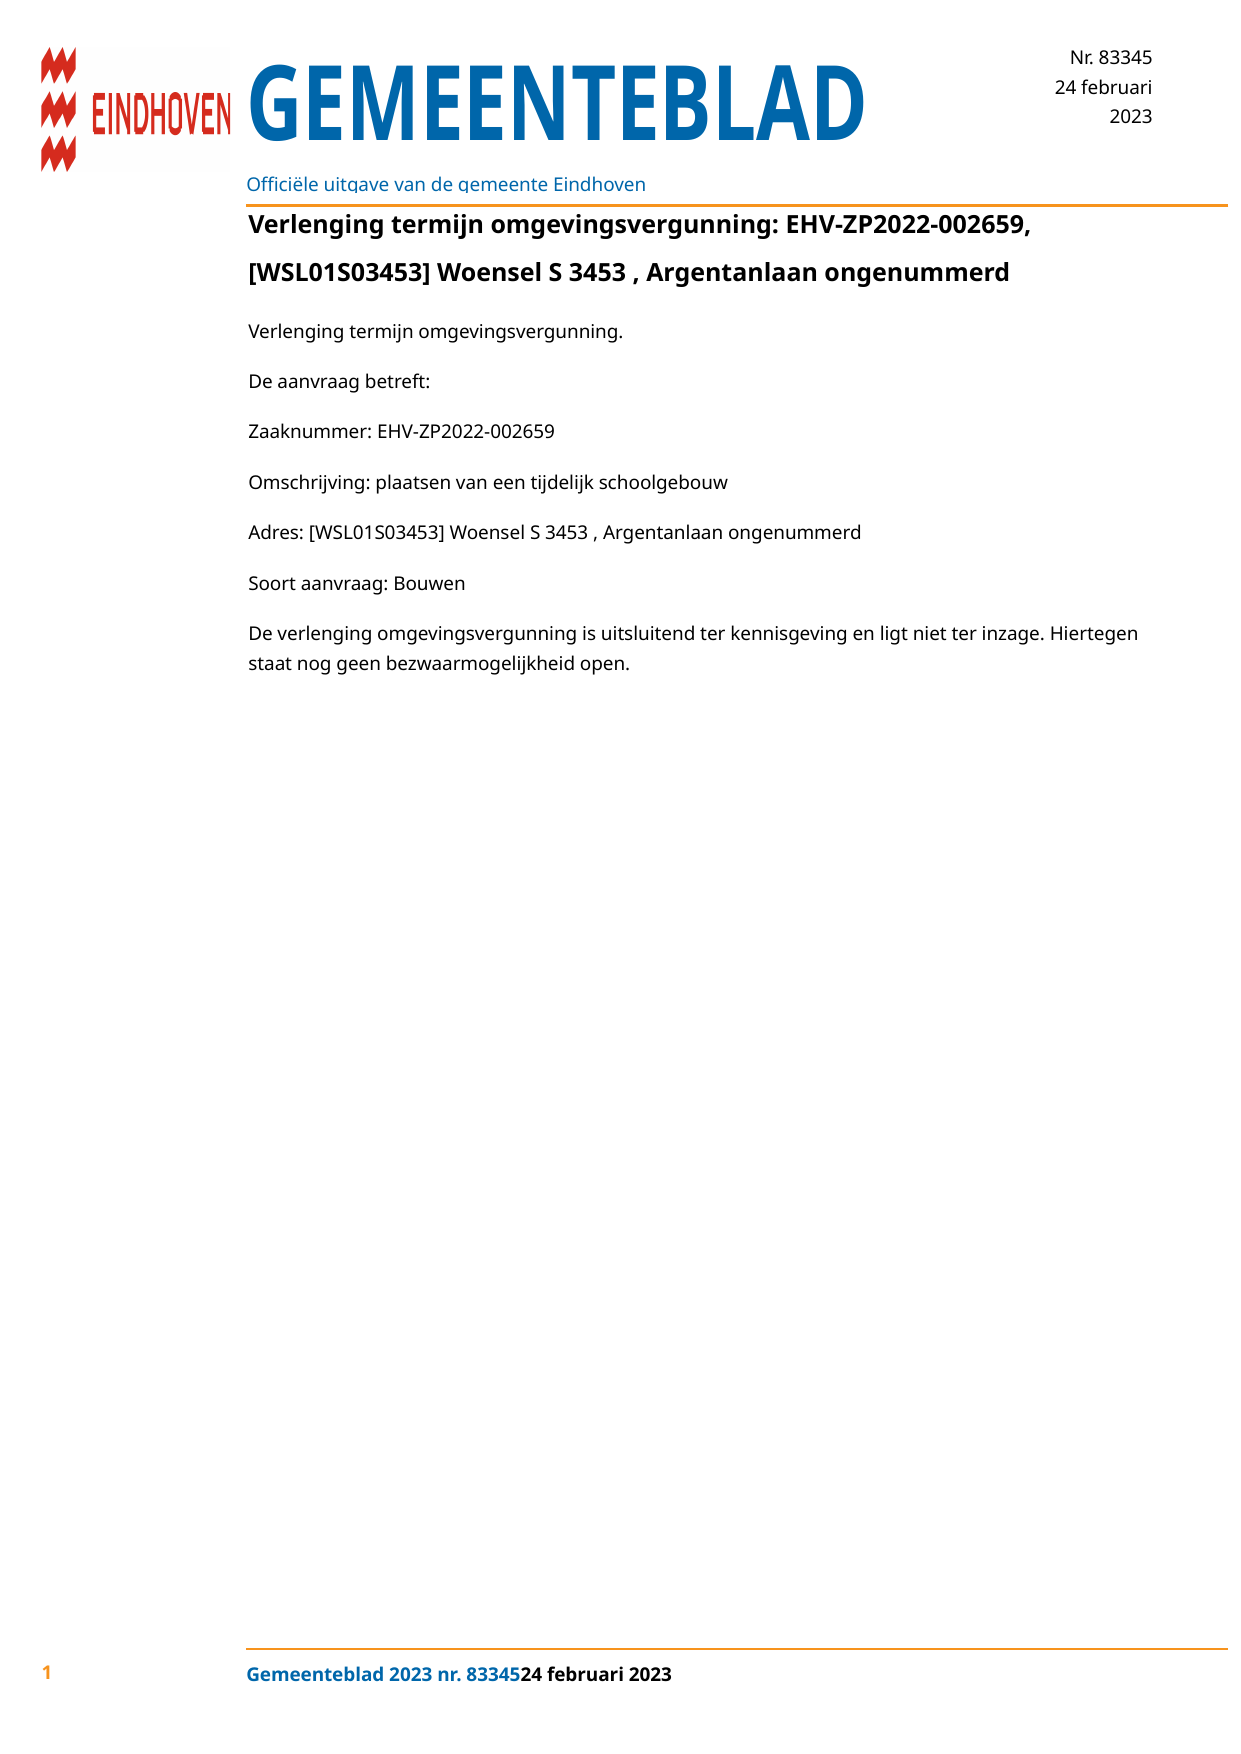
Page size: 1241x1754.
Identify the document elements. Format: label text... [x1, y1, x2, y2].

text Adres: [WSL01S03453] Woensel S 3453 , Argentanlaan ongenummerd [248, 519, 1152, 545]
text Verlenging termijn omgevingsvergunning: EHV-ZP2022-002659, [WSL01S03453] Woensel S 3453 , Argentanlaan ongenummerd [248, 207, 1152, 288]
text De aanvraag betreft: [248, 368, 1152, 394]
text Verlenging termijn omgevingsvergunning. [248, 318, 1152, 344]
text Soort aanvraag: Bouwen [248, 570, 1152, 596]
picture [41, 47, 231, 172]
text De verlenging omgevingsvergunning is uitsluitend ter kennisgeving en ligt niet ter inzage. Hiertegen staat nog geen bezwaarmogelijkheid open. [248, 620, 1152, 676]
text Zaaknummer: EHV-ZP2022-002659 [248, 419, 1152, 444]
text Omschrijving: plaatsen van een tijdelijk schoolgebouw [248, 469, 1152, 495]
